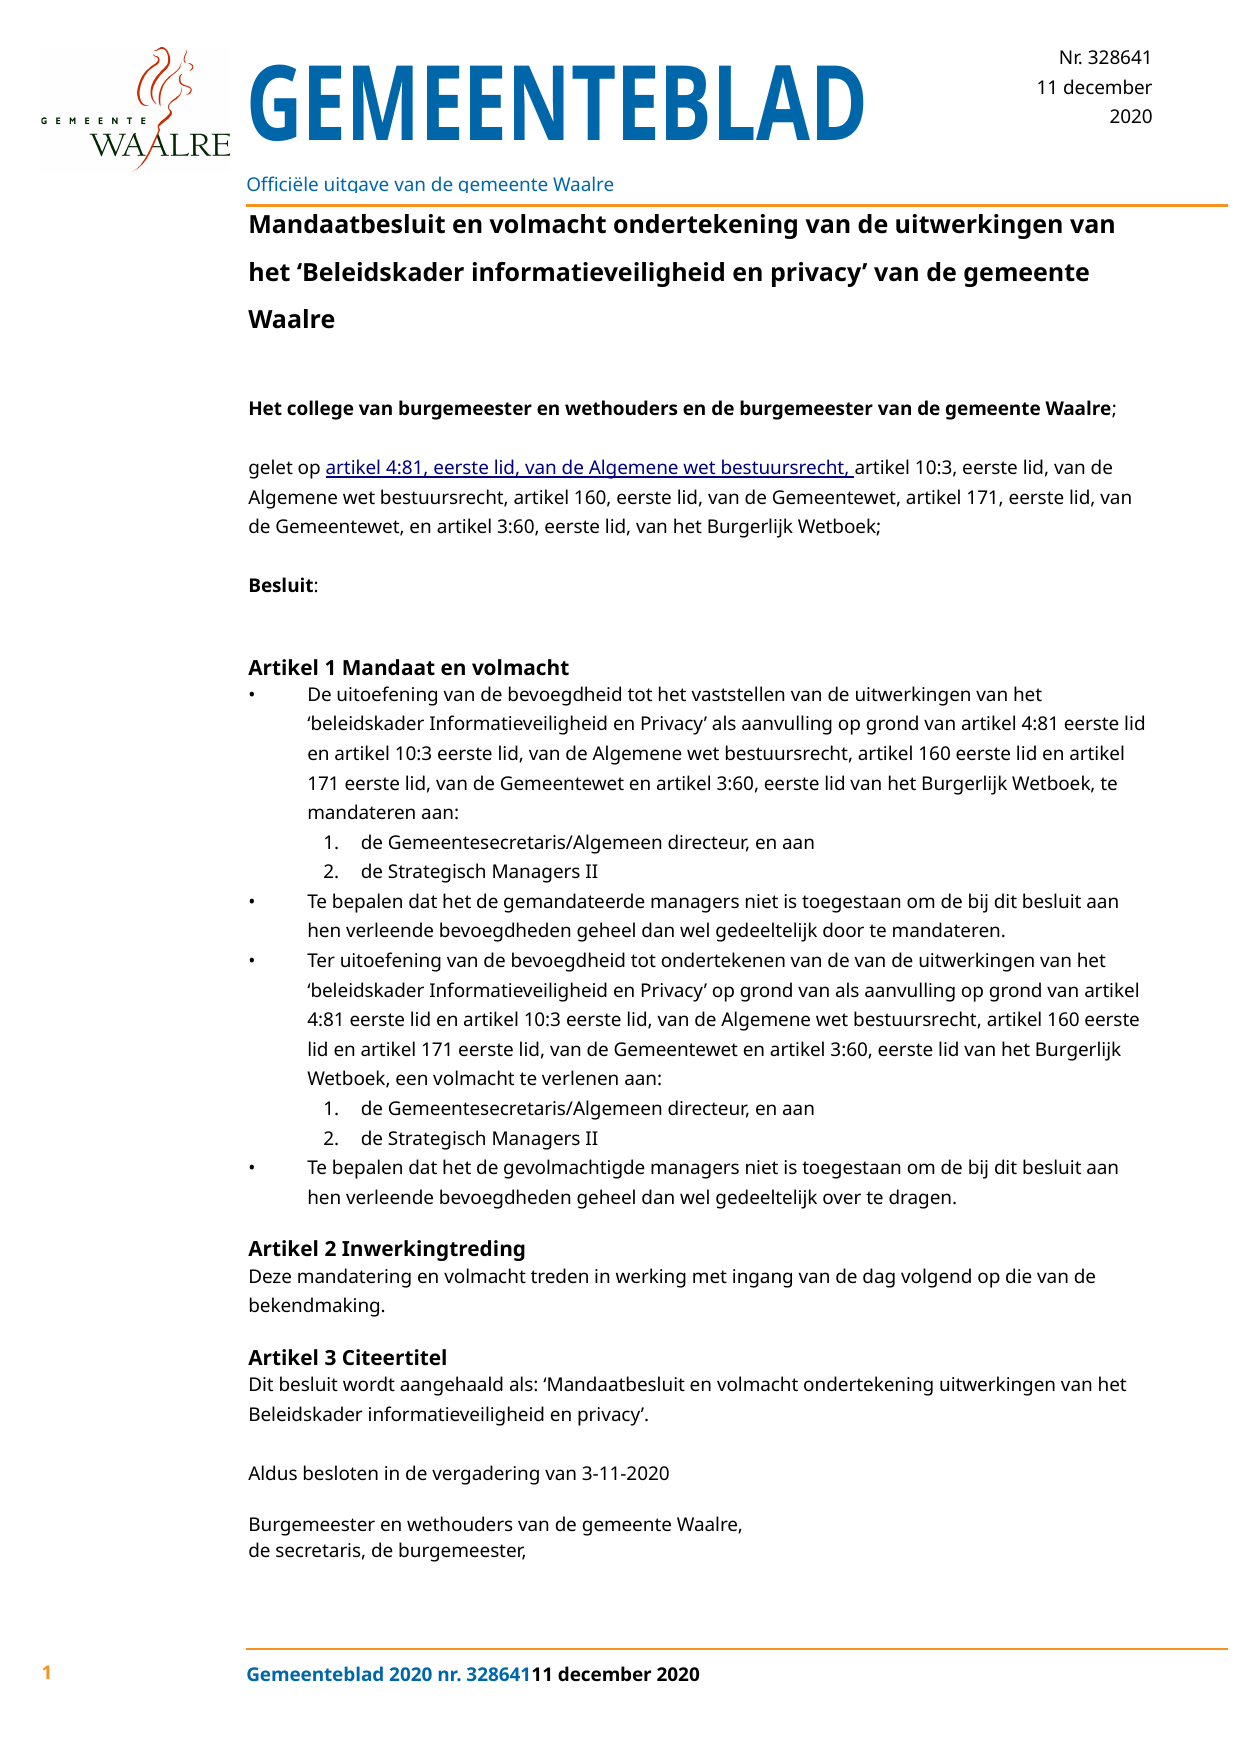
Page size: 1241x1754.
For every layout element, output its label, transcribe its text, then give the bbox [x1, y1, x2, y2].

list de Strategisch Managers II [323, 858, 1152, 884]
text Artikel 3 Citeertitel [248, 1343, 1152, 1371]
list de Gemeentesecretaris/Algemeen directeur, en aan [323, 829, 1152, 855]
text Mandaatbesluit en volmacht ondertekening van de uitwerkingen van het ‘Beleidskader informatieveiligheid en privacy’ van de gemeente Waalre [248, 207, 1152, 336]
list de Strategisch Managers II [323, 1125, 1152, 1151]
text de secretaris, de burgemeester, [248, 1537, 1152, 1563]
text Dit besluit wordt aangehaald als: ‘Mandaatbesluit en volmacht ondertekening uitwerkingen van het Beleidskader informatieveiligheid en privacy’. [248, 1371, 1152, 1427]
text Artikel 2 Inwerkingtreding [248, 1234, 1152, 1263]
list Ter uitoefening van de bevoegdheid tot ondertekenen van de van de uitwerkingen van het ‘beleidskader Informatieveiligheid en Privacy’ op grond van als aanvulling op grond van artikel 4:81 eerste lid en artikel 10:3 eerste lid, van de Algemene wet bestuursrecht, artikel 160 eerste lid en artikel 171 eerste lid, van de Gemeentewet en artikel 3:60, eerste lid van het Burgerlijk Wetboek, een volmacht te verlenen aan: [248, 947, 1152, 1091]
list Te bepalen dat het de gevolmachtigde managers niet is toegestaan om de bij dit besluit aan hen verleende bevoegdheden geheel dan wel gedeeltelijk over te dragen. [248, 1154, 1152, 1210]
list De uitoefening van de bevoegdheid tot het vaststellen van de uitwerkingen van het ‘beleidskader Informatieveiligheid en Privacy’ als aanvulling op grond van artikel 4:81 eerste lid en artikel 10:3 eerste lid, van de Algemene wet bestuursrecht, artikel 160 eerste lid en artikel 171 eerste lid, van de Gemeentewet en artikel 3:60, eerste lid van het Burgerlijk Wetboek, te mandateren aan: [248, 681, 1152, 825]
list de Gemeentesecretaris/Algemeen directeur, en aan [323, 1095, 1152, 1121]
text Deze mandatering en volmacht treden in werking met ingang van de dag volgend op die van de bekendmaking. [248, 1263, 1152, 1318]
picture [41, 47, 231, 172]
text gelet op artikel 4:81, eerste lid, van de Algemene wet bestuursrecht, artikel 10:3, eerste lid, van de Algemene wet bestuursrecht, artikel 160, eerste lid, van de Gemeentewet, artikel 171, eerste lid, van de Gemeentewet, en artikel 3:60, eerste lid, van het Burgerlijk Wetboek; [248, 454, 1152, 539]
text Het college van burgemeester en wethouders en de burgemeester van de gemeente Waalre; [248, 395, 1152, 421]
list Te bepalen dat het de gemandateerde managers niet is toegestaan om de bij dit besluit aan hen verleende bevoegdheden geheel dan wel gedeeltelijk door te mandateren. [248, 888, 1152, 943]
text Burgemeester en wethouders van de gemeente Waalre, [248, 1511, 1152, 1537]
text Besluit: [248, 573, 1152, 598]
text Artikel 1 Mandaat en volmacht [248, 653, 1152, 681]
text Aldus besloten in de vergadering van 3-11-2020 [248, 1460, 1152, 1486]
